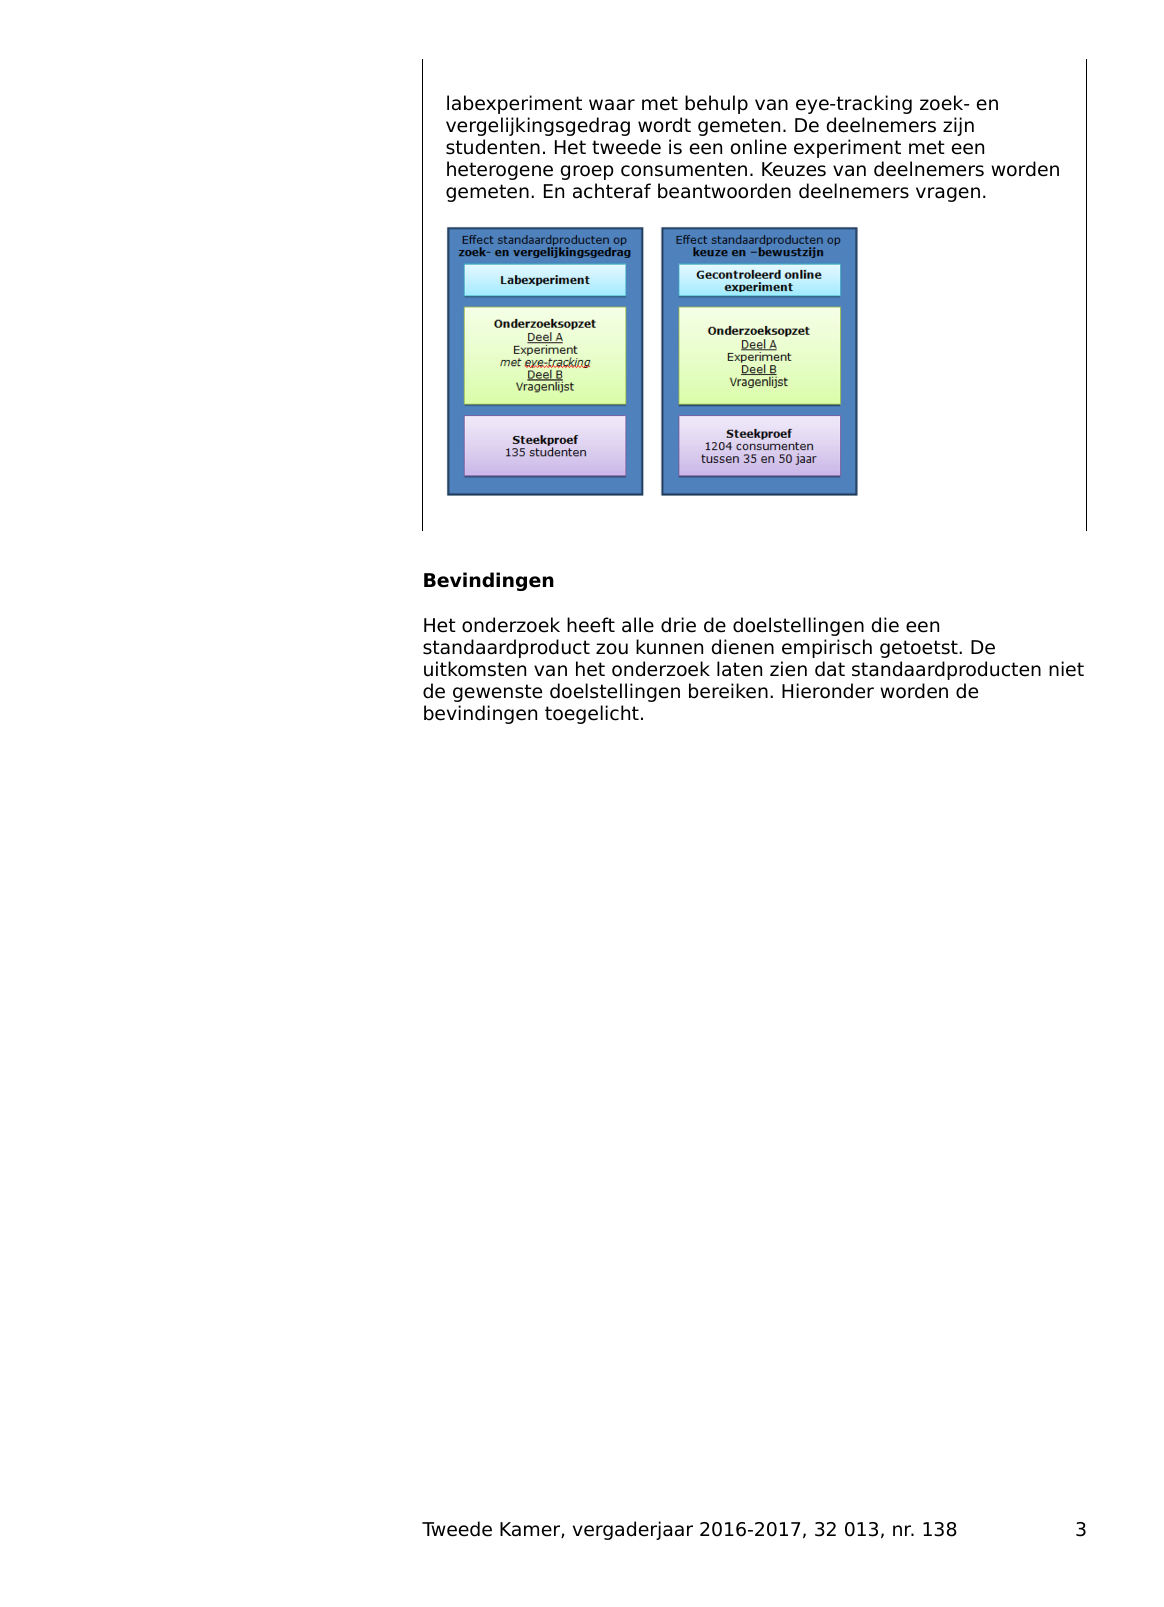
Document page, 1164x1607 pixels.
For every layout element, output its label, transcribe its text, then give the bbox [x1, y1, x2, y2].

subtitle Bevindingen [422, 570, 1087, 592]
text Het onderzoek heeft alle drie de doelstellingen die een standaardproduct zou kunnen dienen empirisch getoetst. De uitkomsten van het onderzoek laten zien dat standaardproducten niet de gewenste doelstellingen bereiken. Hieronder worden de bevindingen toegelicht. [422, 614, 1087, 724]
table_header labexperiment waar met behulp van eye-tracking zoek- en vergelijkingsgedrag wordt gemeten. De deelnemers zijn studenten. Het tweede is een online experiment met een heterogene groep consumenten. Keuzes van deelnemers worden gemeten. En achteraf beantwoorden deelnemers vragen. [423, 59, 1086, 531]
picture [445, 225, 859, 497]
